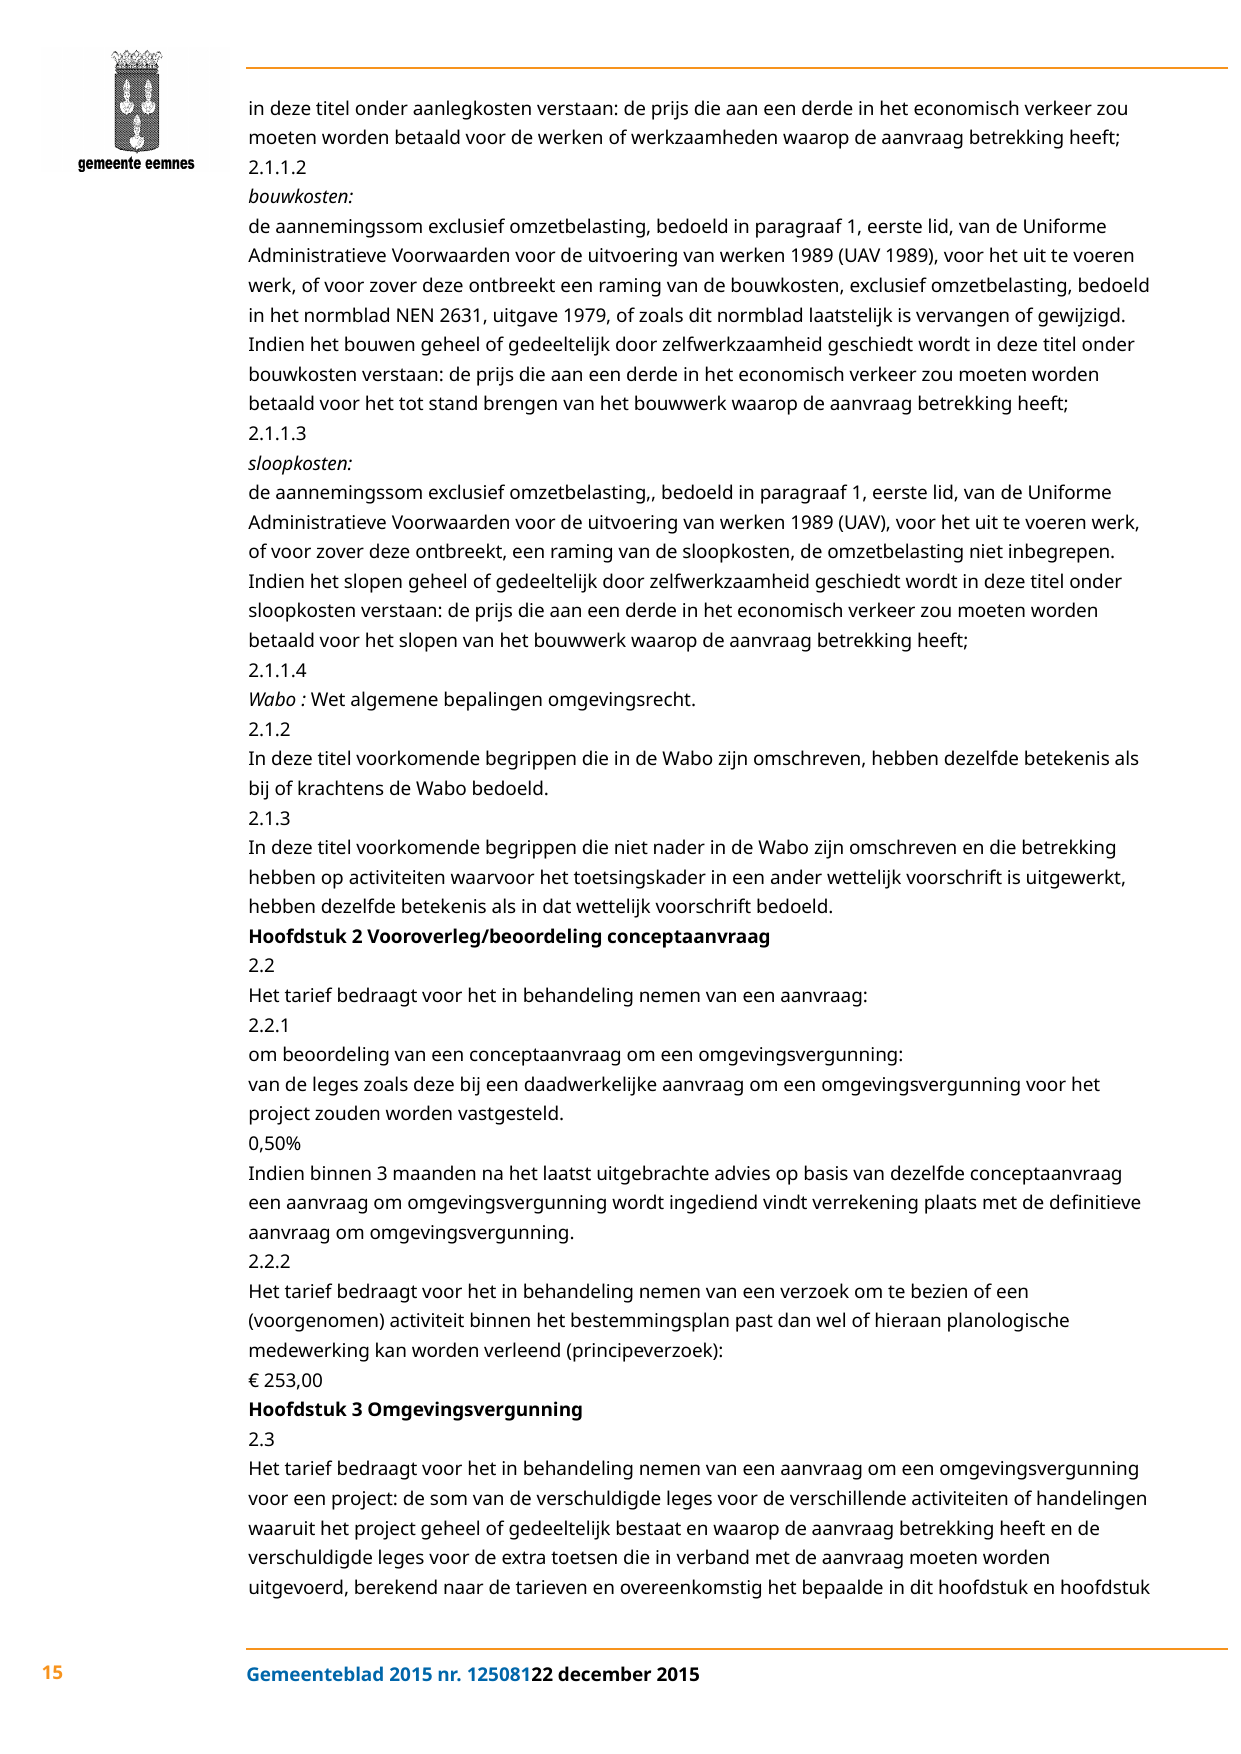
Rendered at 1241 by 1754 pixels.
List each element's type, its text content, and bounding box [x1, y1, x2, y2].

text in deze titel onder aanlegkosten verstaan: de prijs die aan een derde in het economisch verkeer zou moeten worden betaald voor de werken of werkzaamheden waarop de aanvraag betrekking heeft; [248, 95, 1152, 150]
text de aannemingssom exclusief omzetbelasting, bedoeld in paragraaf 1, eerste lid, van de Uniforme Administratieve Voorwaarden voor de uitvoering van werken 1989 (UAV 1989), voor het uit te voeren werk, of voor zover deze ontbreekt een raming van de bouwkosten, exclusief omzetbelasting, bedoeld in het normblad NEN 2631, uitgave 1979, of zoals dit normblad laatstelijk is vervangen of gewijzigd. Indien het bouwen geheel of gedeeltelijk door zelfwerkzaamheid geschiedt wordt in deze titel onder bouwkosten verstaan: de prijs die aan een derde in het economisch verkeer zou moeten worden betaald voor het tot stand brengen van het bouwwerk waarop de aanvraag betrekking heeft; [248, 213, 1152, 416]
text 2.1.3 [248, 805, 1152, 831]
text 2.1.1.2 [248, 154, 1152, 180]
text Wabo : Wet algemene bepalingen omgevingsrecht. [248, 686, 1152, 712]
text 2.1.2 [248, 716, 1152, 742]
text Het tarief bedraagt voor het in behandeling nemen van een verzoek om te bezien of een (voorgenomen) activiteit binnen het bestemmingsplan past dan wel of hieraan planologische medewerking kan worden verleend (principeverzoek): [248, 1278, 1152, 1363]
text van de leges zoals deze bij een daadwerkelijke aanvraag om een omgevingsvergunning voor het project zouden worden vastgesteld. [248, 1071, 1152, 1126]
text Hoofdstuk 3 Omgevingsvergunning [248, 1396, 1152, 1422]
text sloopkosten: [248, 450, 1152, 476]
text Indien binnen 3 maanden na het laatst uitgebrachte advies op basis van dezelfde conceptaanvraag een aanvraag om omgevingsvergunning wordt ingediend vindt verrekening plaats met de definitieve aanvraag om omgevingsvergunning. [248, 1160, 1152, 1245]
text Het tarief bedraagt voor het in behandeling nemen van een aanvraag: [248, 982, 1152, 1008]
text 2.2.2 [248, 1248, 1152, 1274]
text 2.1.1.3 [248, 420, 1152, 446]
text 2.2 [248, 953, 1152, 978]
text 2.1.1.4 [248, 657, 1152, 683]
text bouwkosten: [248, 183, 1152, 209]
text 2.3 [248, 1426, 1152, 1452]
text om beoordeling van een conceptaanvraag om een omgevingsvergunning: [248, 1041, 1152, 1067]
text In deze titel voorkomende begrippen die in de Wabo zijn omschreven, hebben dezelfde betekenis als bij of krachtens de Wabo bedoeld. [248, 746, 1152, 801]
text € 253,00 [248, 1367, 1152, 1393]
text In deze titel voorkomende begrippen die niet nader in de Wabo zijn omschreven en die betrekking hebben op activiteiten waarvoor het toetsingskader in een ander wettelijk voorschrift is uitgewerkt, hebben dezelfde betekenis als in dat wettelijk voorschrift bedoeld. [248, 834, 1152, 919]
text 2.2.1 [248, 1012, 1152, 1038]
text 0,50% [248, 1130, 1152, 1156]
text Hoofdstuk 2 Vooroverleg/beoordeling conceptaanvraag [248, 923, 1152, 949]
text Het tarief bedraagt voor het in behandeling nemen van een aanvraag om een omgevingsvergunning voor een project: de som van de verschuldigde leges voor de verschillende activiteiten of handelingen waaruit het project geheel of gedeeltelijk bestaat en waarop de aanvraag betrekking heeft en de verschuldigde leges voor de extra toetsen die in verband met de aanvraag moeten worden uitgevoerd, berekend naar de tarieven en overeenkomstig het bepaalde in dit hoofdstuk en hoofdstuk [248, 1456, 1152, 1600]
picture [41, 47, 231, 172]
text de aannemingssom exclusief omzetbelasting,, bedoeld in paragraaf 1, eerste lid, van de Uniforme Administratieve Voorwaarden voor de uitvoering van werken 1989 (UAV), voor het uit te voeren werk, of voor zover deze ontbreekt, een raming van de sloopkosten, de omzetbelasting niet inbegrepen. Indien het slopen geheel of gedeeltelijk door zelfwerkzaamheid geschiedt wordt in deze titel onder sloopkosten verstaan: de prijs die aan een derde in het economisch verkeer zou moeten worden betaald voor het slopen van het bouwwerk waarop de aanvraag betrekking heeft; [248, 479, 1152, 653]
